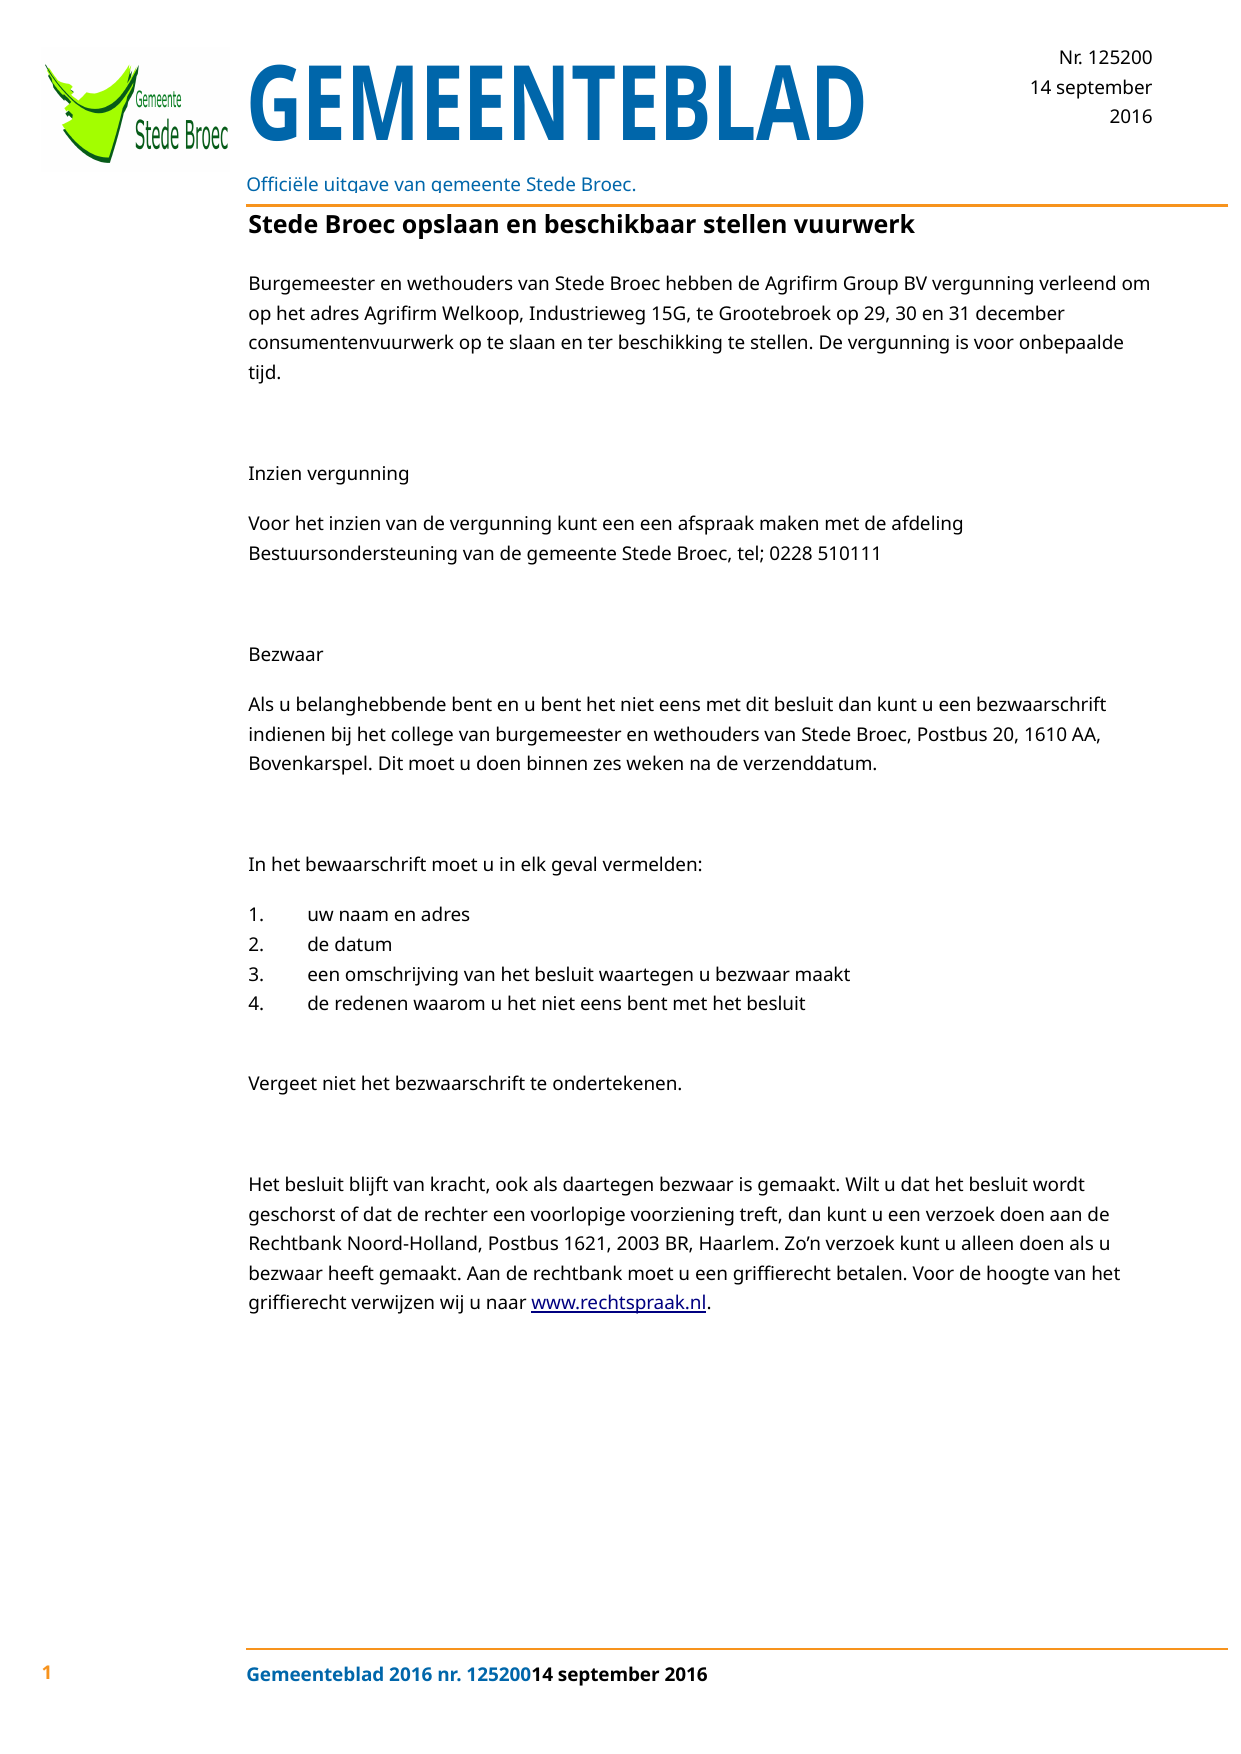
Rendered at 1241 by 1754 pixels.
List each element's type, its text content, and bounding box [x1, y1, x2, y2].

text Als u belanghebbende bent en u bent het niet eens met dit besluit dan kunt u een bezwaarschrift indienen bij het college van burgemeester en wethouders van Stede Broec, Postbus 20, 1610 AA, Bovenkarspel. Dit moet u doen binnen zes weken na de verzenddatum. [248, 691, 1152, 776]
text Vergeet niet het bezwaarschrift te ondertekenen. [248, 1070, 1152, 1096]
list de datum [248, 931, 1152, 957]
text Voor het inzien van de vergunning kunt een een afspraak maken met de afdeling Bestuursondersteuning van de gemeente Stede Broec, tel; 0228 510111 [248, 510, 1152, 566]
text Stede Broec opslaan en beschikbaar stellen vuurwerk [248, 207, 1152, 241]
text Inzien vergunning [248, 460, 1152, 486]
text In het bewaarschrift moet u in elk geval vermelden: [248, 851, 1152, 877]
list de redenen waarom u het niet eens bent met het besluit [248, 990, 1152, 1016]
text Burgemeester en wethouders van Stede Broec hebben de Agrifirm Group BV vergunning verleend om op het adres Agrifirm Welkoop, Industrieweg 15G, te Grootebroek op 29, 30 en 31 december consumentenvuurwerk op te slaan en ter beschikking te stellen. De vergunning is voor onbepaalde tijd. [248, 270, 1152, 385]
text Het besluit blijft van kracht, ook als daartegen bezwaar is gemaakt. Wilt u dat het besluit wordt geschorst of dat de rechter een voorlopige voorziening treft, dan kunt u een verzoek doen aan de Rechtbank Noord-Holland, Postbus 1621, 2003 BR, Haarlem. Zo’n verzoek kunt u alleen doen als u bezwaar heeft gemaakt. Aan de rechtbank moet u een griffierecht betalen. Voor de hoogte van het griffierecht verwijzen wij u naar www.rechtspraak.nl. [248, 1171, 1152, 1315]
picture [41, 47, 231, 172]
list uw naam en adres [248, 902, 1152, 927]
text Bezwaar [248, 641, 1152, 666]
list een omschrijving van het besluit waartegen u bezwaar maakt [248, 961, 1152, 986]
